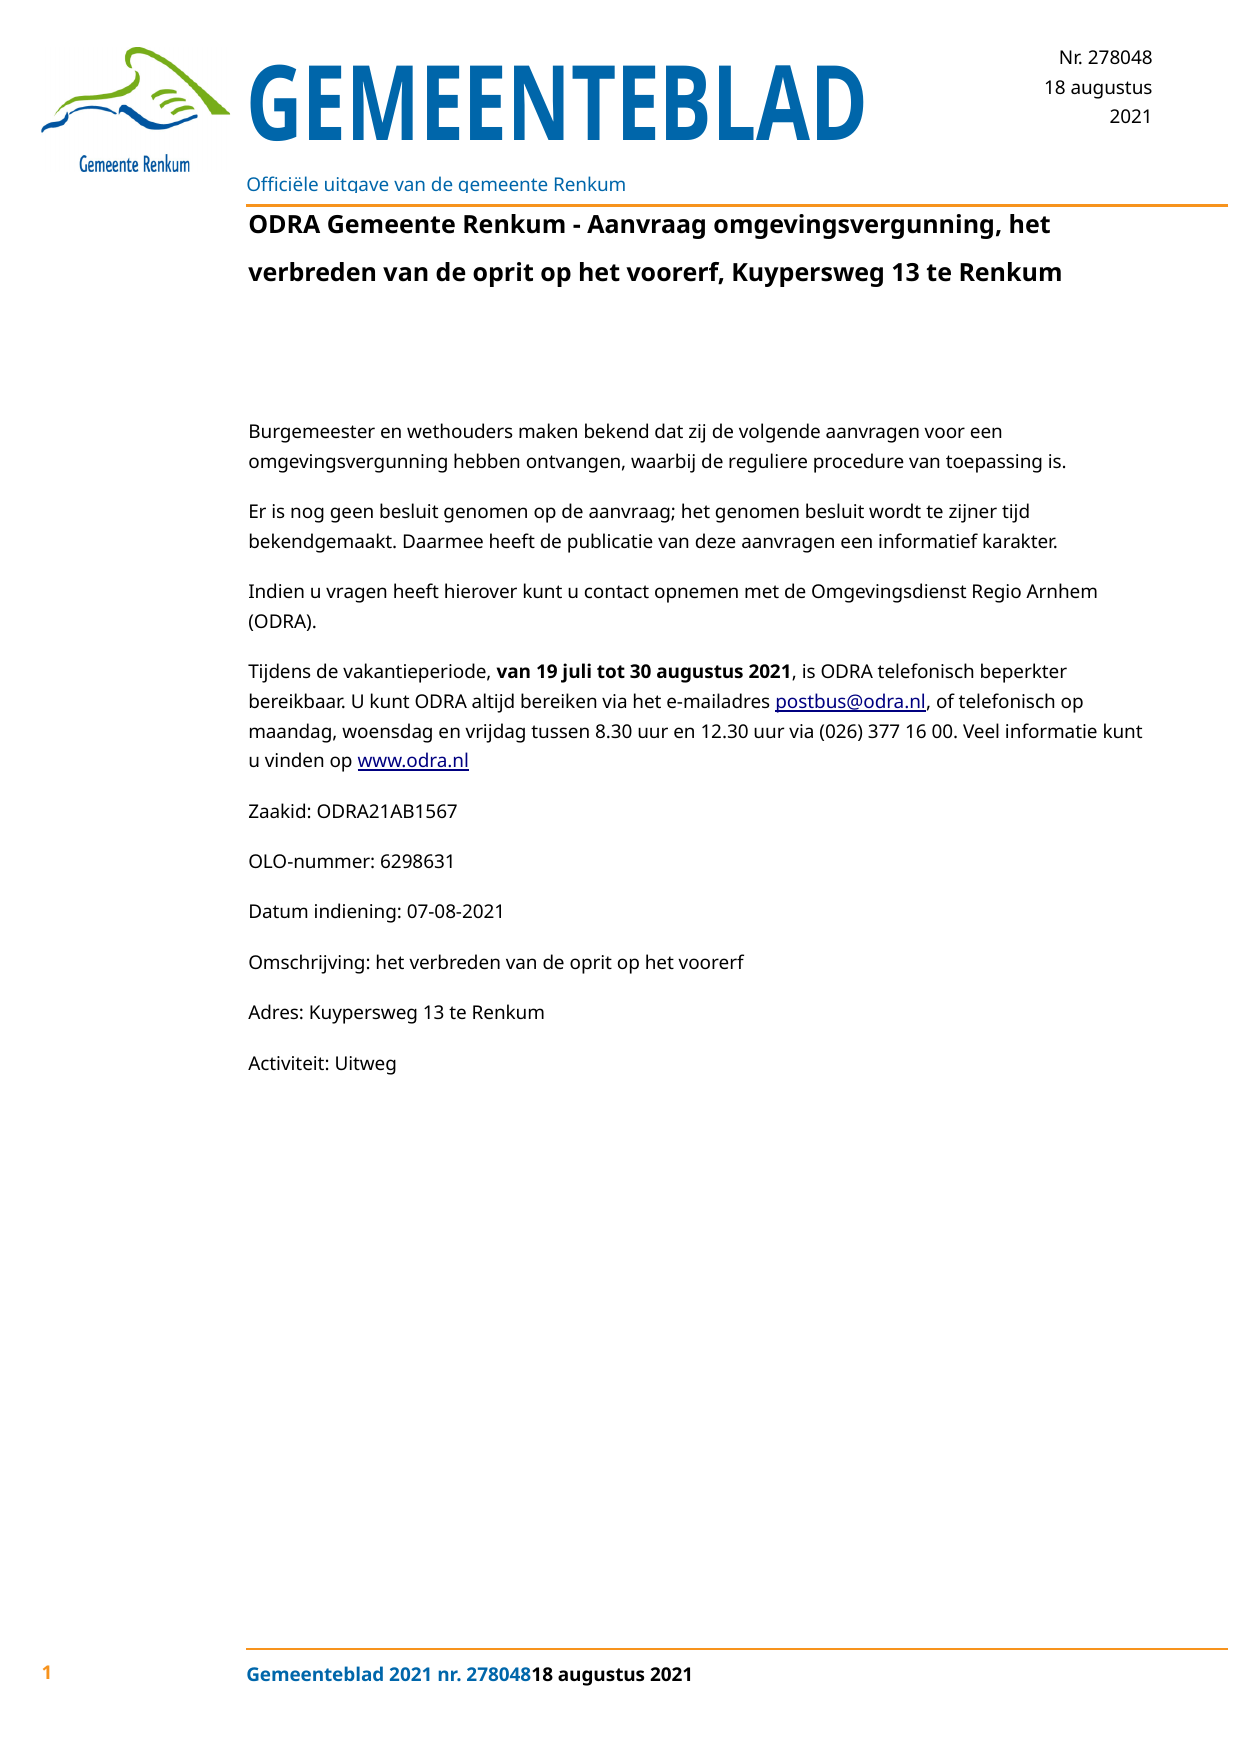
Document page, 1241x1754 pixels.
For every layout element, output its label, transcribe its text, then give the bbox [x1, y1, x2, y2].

text Activiteit: Uitweg [248, 1050, 1152, 1076]
picture [41, 47, 231, 172]
text Indien u vragen heeft hierover kunt u contact opnemen met de Omgevingsdienst Regio Arnhem (ODRA). [248, 579, 1152, 634]
text Datum indiening: 07-08-2021 [248, 899, 1152, 924]
text Zaakid: ODRA21AB1567 [248, 798, 1152, 824]
text Adres: Kuypersweg 13 te Renkum [248, 999, 1152, 1025]
text Er is nog geen besluit genomen op de aanvraag; het genomen besluit wordt te zijner tijd bekendgemaakt. Daarmee heeft de publicatie van deze aanvragen een informatief karakter. [248, 499, 1152, 554]
text Omschrijving: het verbreden van de oprit op het voorerf [248, 949, 1152, 975]
text Tijdens de vakantieperiode, van 19 juli tot 30 augustus 2021, is ODRA telefonisch beperkter bereikbaar. U kunt ODRA altijd bereiken via het e-mailadres postbus@odra.nl, of telefonisch op maandag, woensdag en vrijdag tussen 8.30 uur en 12.30 uur via (026) 377 16 00. Veel informatie kunt u vinden op www.odra.nl [248, 659, 1152, 773]
text OLO-nummer: 6298631 [248, 848, 1152, 874]
text ODRA Gemeente Renkum - Aanvraag omgevingsvergunning, het verbreden van de oprit op het voorerf, Kuypersweg 13 te Renkum [248, 207, 1152, 288]
text Burgemeester en wethouders maken bekend dat zij de volgende aanvragen voor een omgevingsvergunning hebben ontvangen, waarbij de reguliere procedure van toepassing is. [248, 419, 1152, 474]
